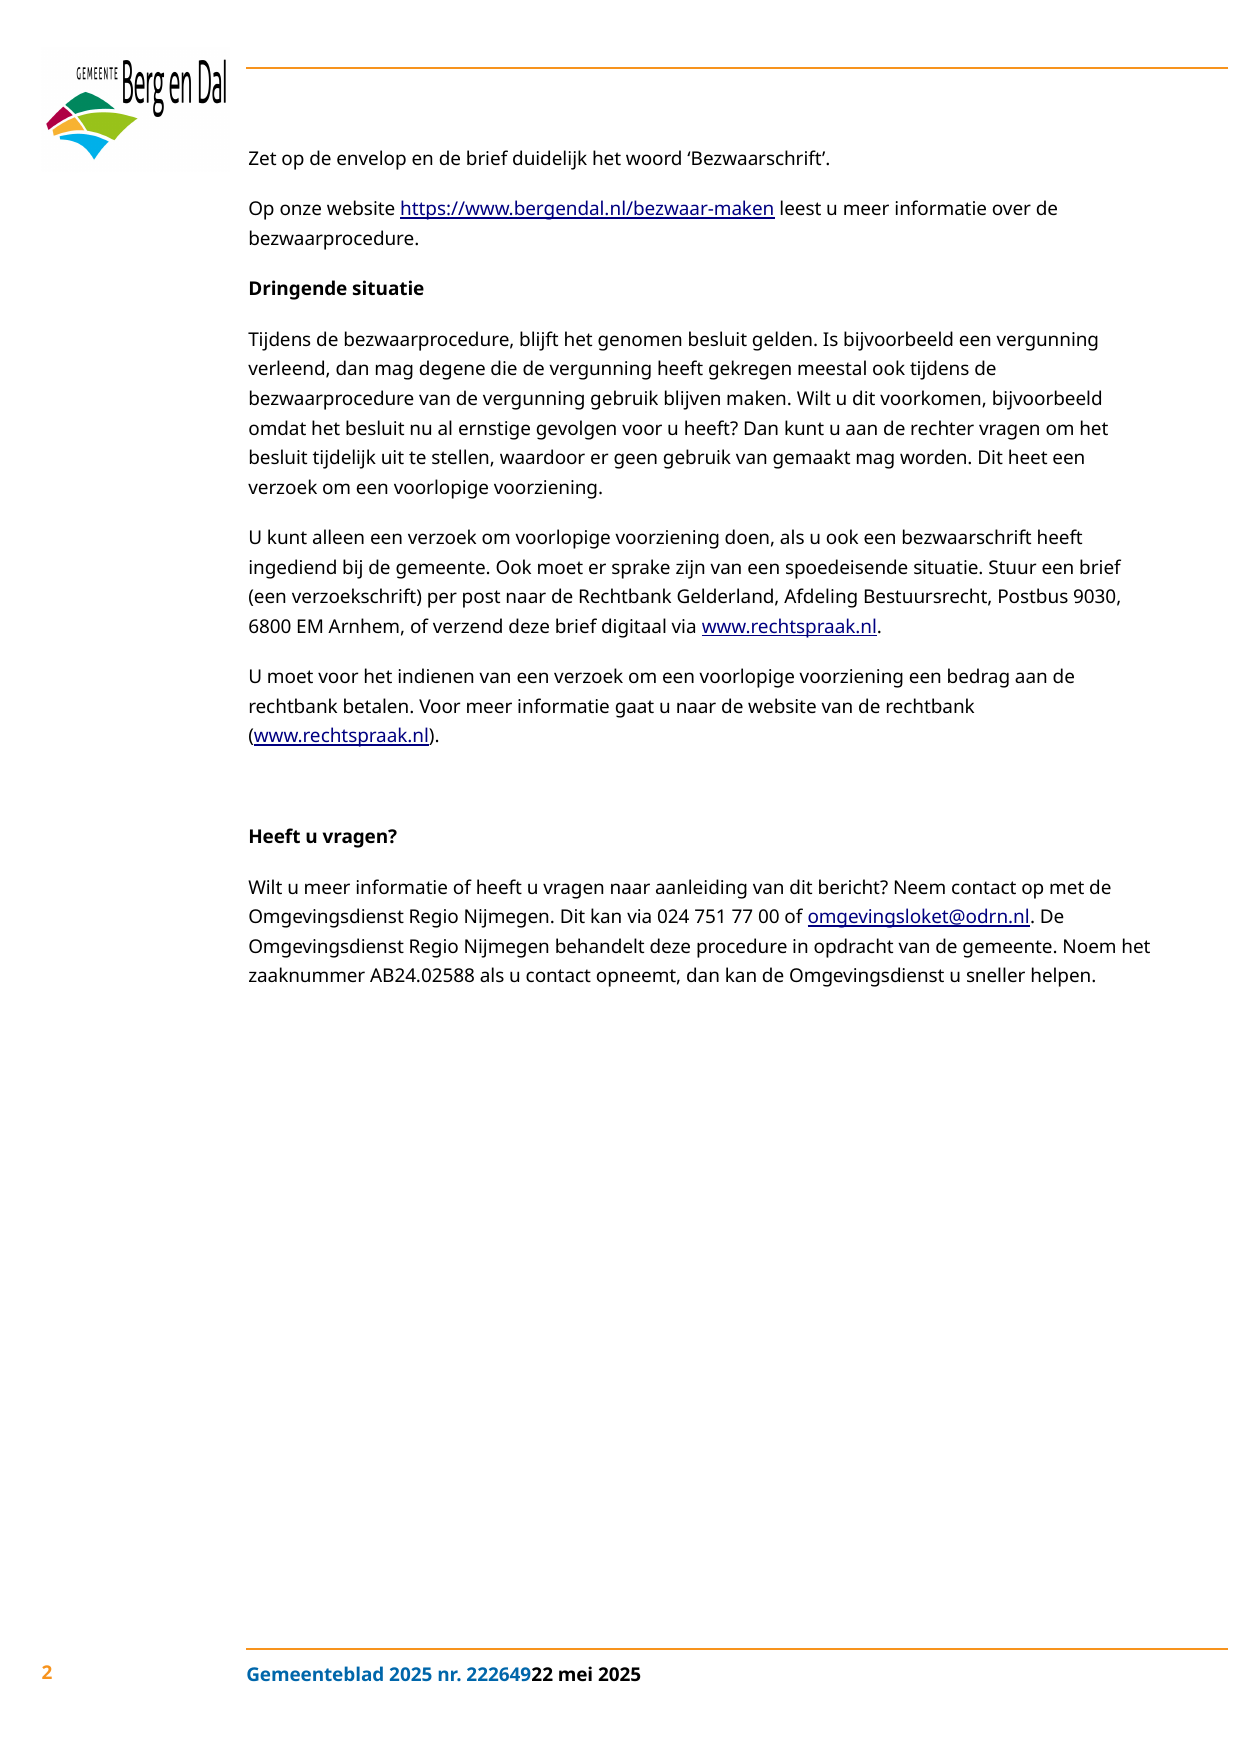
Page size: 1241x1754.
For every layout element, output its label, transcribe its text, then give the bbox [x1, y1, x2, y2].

text Tijdens de bezwaarprocedure, blijft het genomen besluit gelden. Is bijvoorbeeld een vergunning verleend, dan mag degene die de vergunning heeft gekregen meestal ook tijdens de bezwaarprocedure van de vergunning gebruik blijven maken. Wilt u dit voorkomen, bijvoorbeeld omdat het besluit nu al ernstige gevolgen voor u heeft? Dan kunt u aan de rechter vragen om het besluit tijdelijk uit te stellen, waardoor er geen gebruik van gemaakt mag worden. Dit heet een verzoek om een voorlopige voorziening. [248, 326, 1152, 500]
text U kunt alleen een verzoek om voorlopige voorziening doen, als u ook een bezwaarschrift heeft ingediend bij de gemeente. Ook moet er sprake zijn van een spoedeisende situatie. Stuur een brief (een verzoekschrift) per post naar de Rechtbank Gelderland, Afdeling Bestuursrecht, Postbus 9030, 6800 EM Arnhem, of verzend deze brief digitaal via www.rechtspraak.nl. [248, 524, 1152, 639]
text Op onze website https://www.bergendal.nl/bezwaar-maken leest u meer informatie over de bezwaarprocedure. [248, 196, 1152, 251]
text Wilt u meer informatie of heeft u vragen naar aanleiding van dit bericht? Neem contact op met de Omgevingsdienst Regio Nijmegen. Dit kan via 024 751 77 00 of omgevingsloket@odrn.nl. De Omgevingsdienst Regio Nijmegen behandelt deze procedure in opdracht van de gemeente. Noem het zaaknummer AB24.02588 als u contact opneemt, dan kan de Omgevingsdienst u sneller helpen. [248, 874, 1152, 988]
picture [41, 47, 231, 172]
text Dringende situatie [248, 276, 1152, 301]
text Heeft u vragen? [248, 823, 1152, 849]
text Zet op de envelop en de brief duidelijk het woord ‘Bezwaarschrift’. [248, 145, 1152, 171]
text U moet voor het indienen van een verzoek om een voorlopige voorziening een bedrag aan de rechtbank betalen. Voor meer informatie gaat u naar de website van de rechtbank (www.rechtspraak.nl). [248, 663, 1152, 748]
